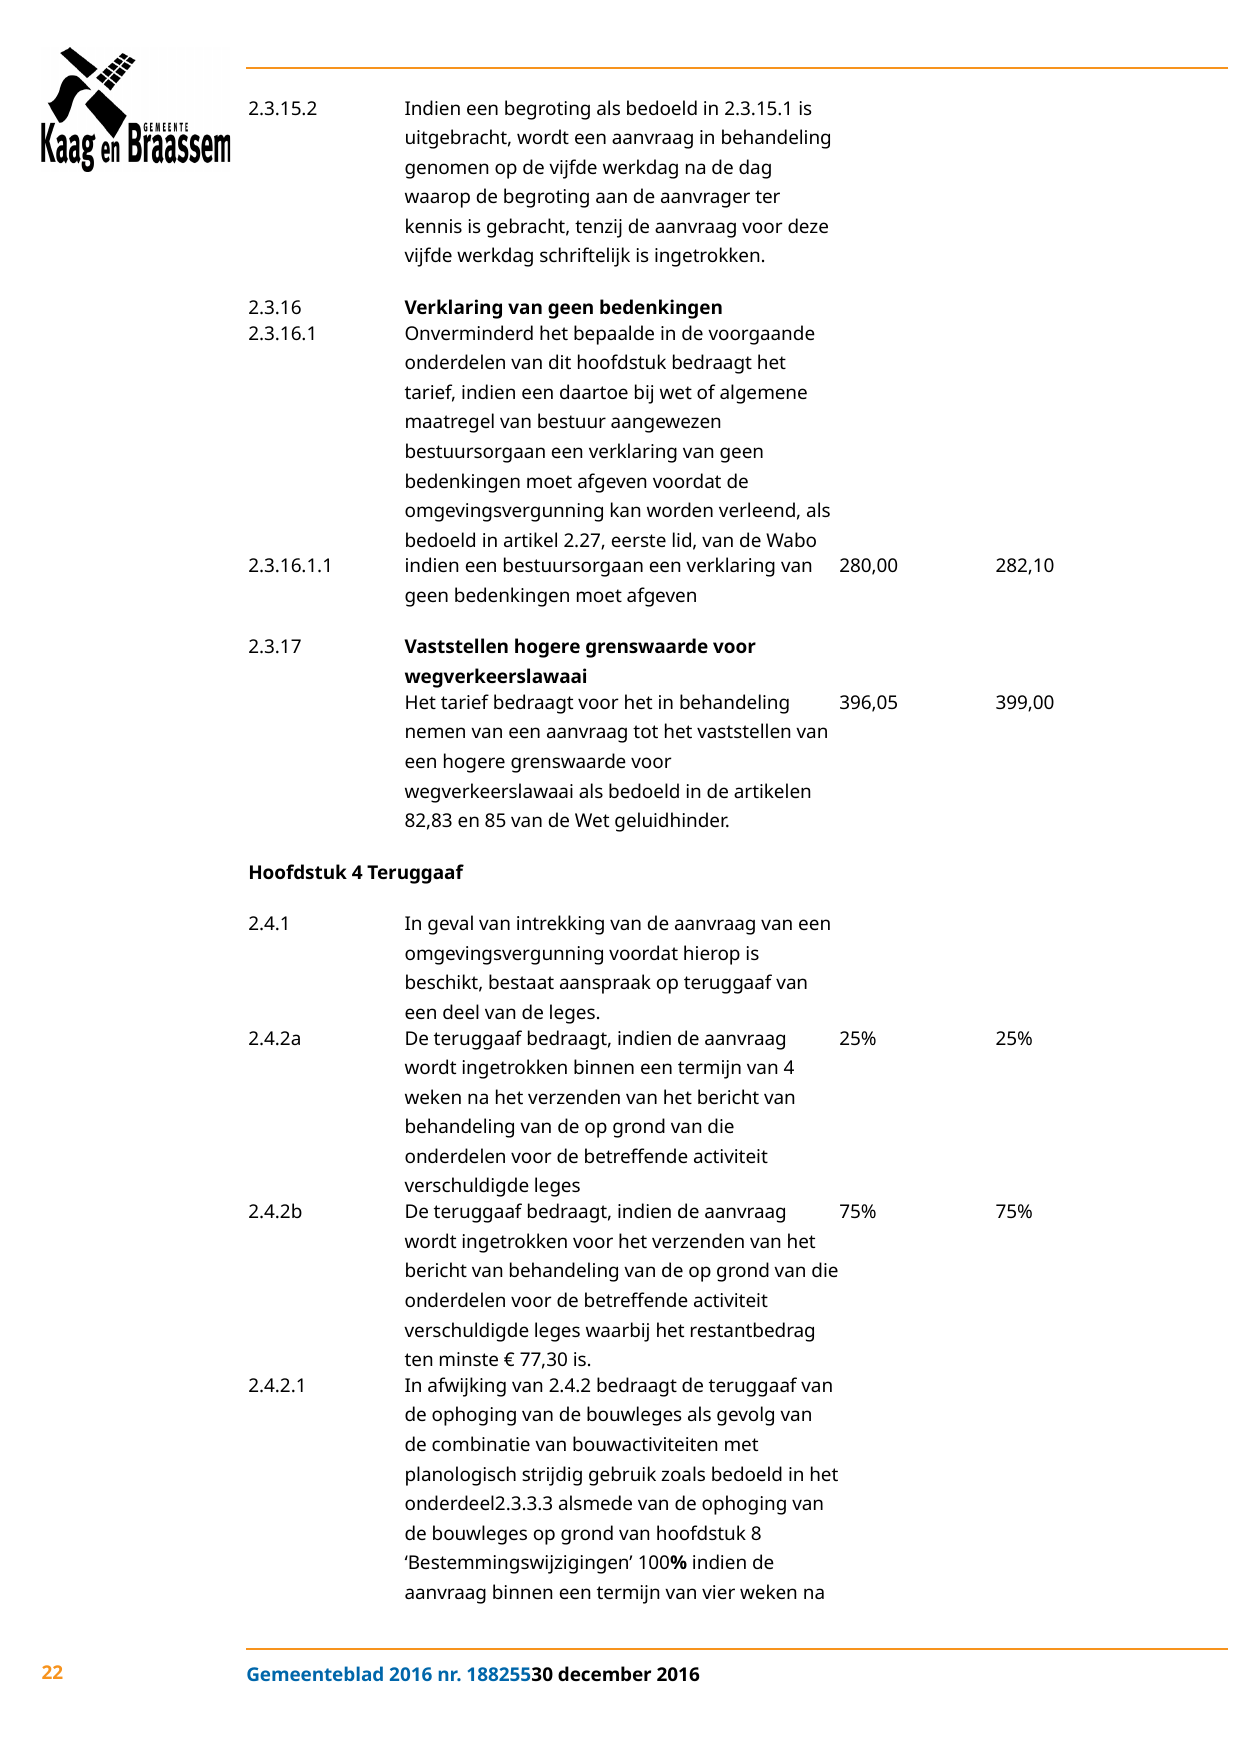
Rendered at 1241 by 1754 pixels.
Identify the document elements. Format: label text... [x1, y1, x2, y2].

table_cell indien een bestuursorgaan een verklaring van geen bedenkingen moet afgeven [404, 553, 839, 608]
table_cell [995, 608, 1152, 634]
table_cell Het tarief bedraagt voor het in behandeling nemen van een aanvraag tot het vaststellen van een hogere grenswaarde voor wegverkeerslawaai als bedoeld in de artikelen 82,83 en 85 van de Wet geluidhinder. [404, 689, 839, 833]
table_cell 399,00 [995, 689, 1152, 833]
table_cell 282,10 [995, 553, 1152, 608]
table_cell [839, 608, 995, 634]
table_cell [248, 885, 1152, 910]
table_cell Indien een begroting als bedoeld in 2.3.15.1 is uitgebracht, wordt een aanvraag in behandeling genomen op de vijfde werkdag na de dag waarop de begroting aan de aanvrager ter kennis is gebracht, tenzij de aanvraag voor deze vijfde werkdag schriftelijk is ingetrokken. [404, 95, 839, 268]
table_cell 2.3.16.1.1 [248, 553, 404, 608]
table_cell 25% [839, 1025, 995, 1198]
table_cell [839, 634, 995, 689]
table_cell [248, 269, 404, 294]
table_cell [995, 269, 1152, 294]
table_cell Hoofdstuk 4 Teruggaaf [248, 859, 1152, 884]
table_cell [839, 294, 995, 320]
table_cell [839, 269, 995, 294]
table_cell [995, 95, 1152, 268]
table_cell [995, 1372, 1152, 1605]
table_cell [248, 608, 404, 634]
table_cell [995, 320, 1152, 553]
table_cell [839, 95, 995, 268]
table_cell 2.3.16 [248, 294, 404, 320]
table_cell [248, 689, 404, 833]
table_cell [248, 833, 1152, 859]
table_cell 2.4.1 [248, 910, 404, 1025]
table_cell 2.3.16.1 [248, 320, 404, 553]
table_cell [839, 1372, 995, 1605]
picture [41, 47, 231, 172]
table_cell [995, 910, 1152, 1025]
table_cell In geval van intrekking van de aanvraag van een omgevingsvergunning voordat hierop is beschikt, bestaat aanspraak op teruggaaf van een deel van de leges. [404, 910, 839, 1025]
table_cell 2.4.2.1 [248, 1372, 404, 1605]
table_cell 75% [839, 1199, 995, 1372]
table_cell [404, 608, 839, 634]
table_cell Vaststellen hogere grenswaarde voor wegverkeerslawaai [404, 634, 839, 689]
table_cell De teruggaaf bedraagt, indien de aanvraag wordt ingetrokken binnen een termijn van 4 weken na het verzenden van het bericht van behandeling van de op grond van die onderdelen voor de betreffende activiteit verschuldigde leges [404, 1025, 839, 1198]
table_cell [839, 910, 995, 1025]
table_cell 75% [995, 1199, 1152, 1372]
table_cell [404, 269, 839, 294]
table_cell 280,00 [839, 553, 995, 608]
table_cell 2.4.2a [248, 1025, 404, 1198]
table_cell 2.3.15.2 [248, 95, 404, 268]
table_cell 396,05 [839, 689, 995, 833]
table_cell [839, 320, 995, 553]
table_cell 2.3.17 [248, 634, 404, 689]
table_cell In afwijking van 2.4.2 bedraagt de teruggaaf van de ophoging van de bouwleges als gevolg van de combinatie van bouwactiviteiten met planologisch strijdig gebruik zoals bedoeld in het onderdeel2.3.3.3 alsmede van de ophoging van de bouwleges op grond van hoofdstuk 8 ‘Bestemmingswijzigingen’ 100% indien de aanvraag binnen een termijn van vier weken na [404, 1372, 839, 1605]
table_cell Verklaring van geen bedenkingen [404, 294, 839, 320]
table_cell Onverminderd het bepaalde in de voorgaande onderdelen van dit hoofdstuk bedraagt het tarief, indien een daartoe bij wet of algemene maatregel van bestuur aangewezen bestuursorgaan een verklaring van geen bedenkingen moet afgeven voordat de omgevingsvergunning kan worden verleend, als bedoeld in artikel 2.27, eerste lid, van de Wabo [404, 320, 839, 553]
table_cell [995, 294, 1152, 320]
table_cell De teruggaaf bedraagt, indien de aanvraag wordt ingetrokken voor het verzenden van het bericht van behandeling van de op grond van die onderdelen voor de betreffende activiteit verschuldigde leges waarbij het restantbedrag ten minste € 77,30 is. [404, 1199, 839, 1372]
table_cell 2.4.2b [248, 1199, 404, 1372]
table_cell [995, 634, 1152, 689]
table_cell 25% [995, 1025, 1152, 1198]
